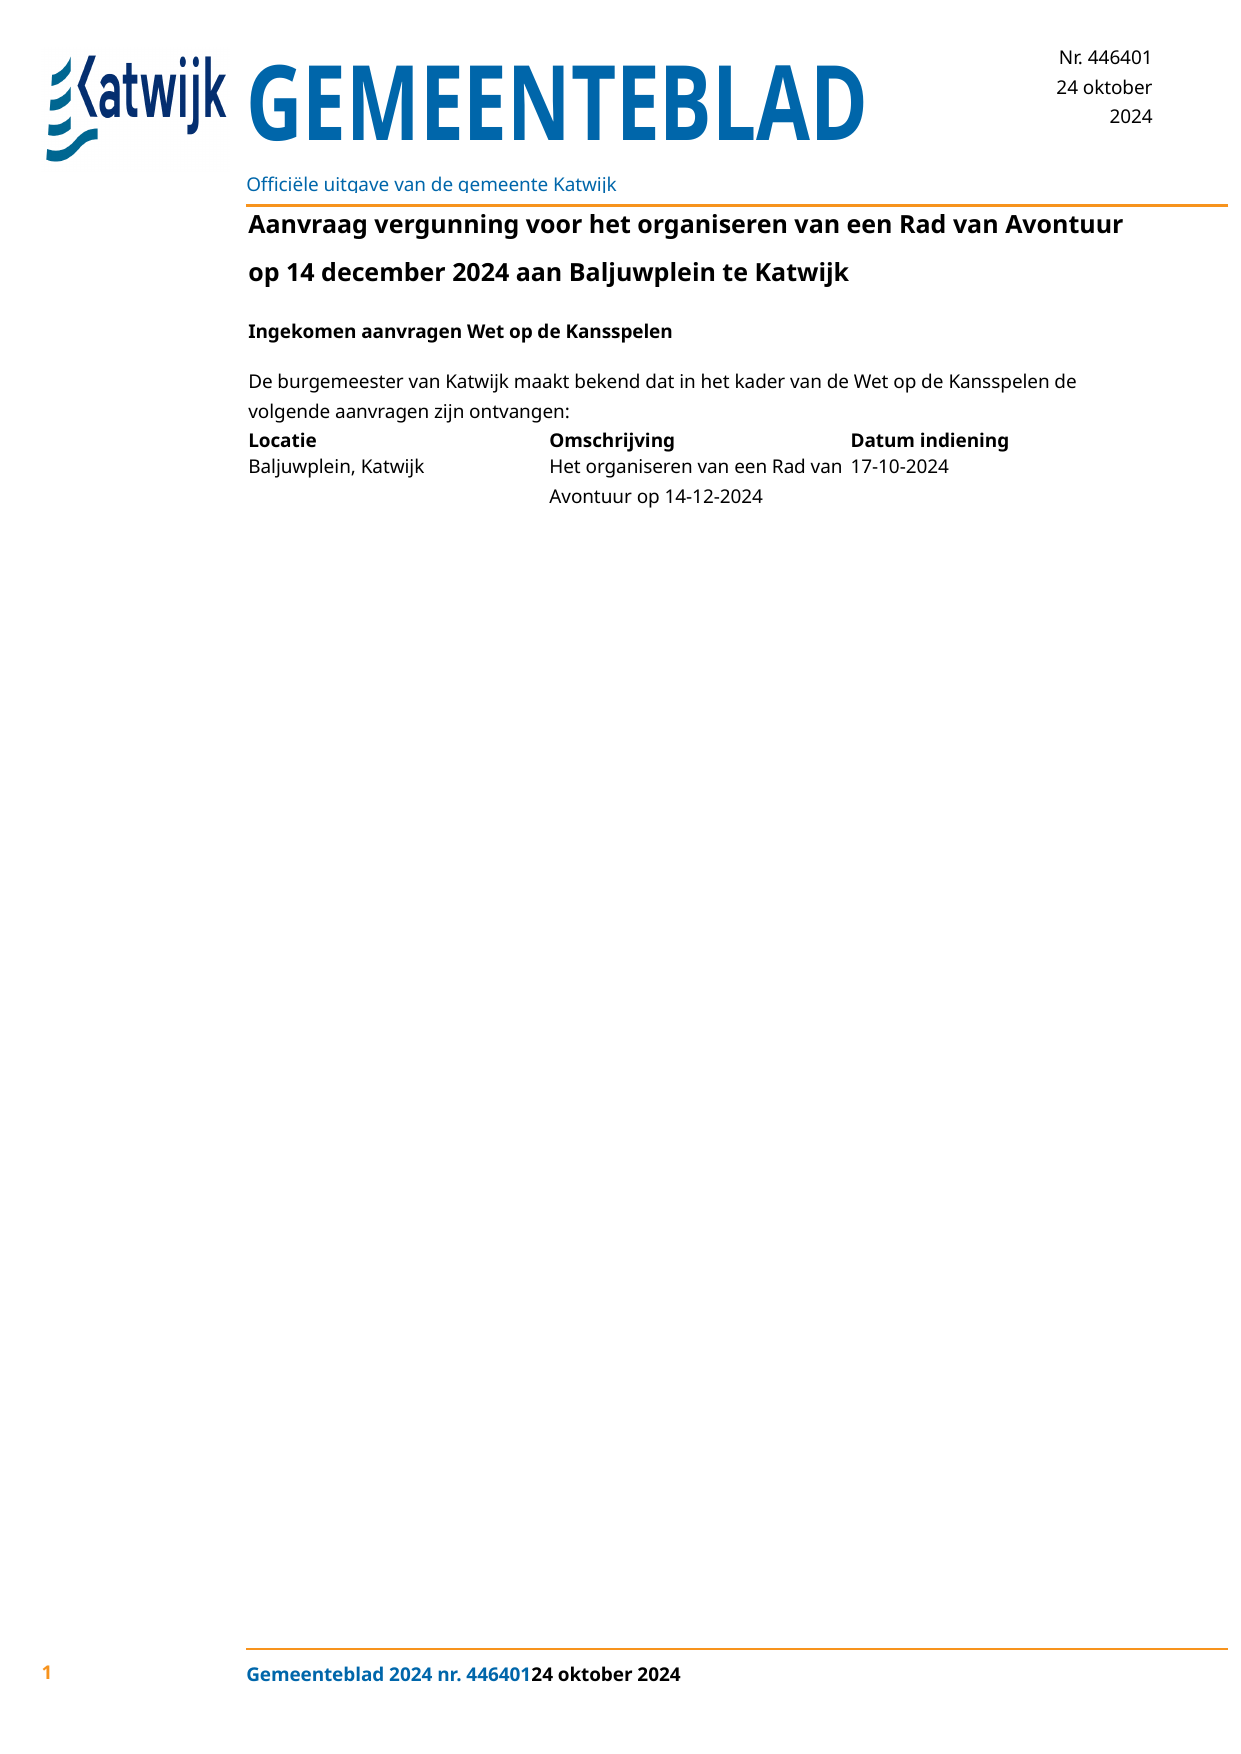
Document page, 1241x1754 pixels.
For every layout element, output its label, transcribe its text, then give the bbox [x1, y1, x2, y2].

text De burgemeester van Katwijk maakt bekend dat in het kader van de Wet op de Kansspelen de volgende aanvragen zijn ontvangen: [248, 368, 1152, 424]
table_cell Baljuwplein, Katwijk [248, 453, 549, 509]
table_header Datum indiening [850, 428, 1152, 453]
table_header Locatie [248, 428, 549, 453]
text Ingekomen aanvragen Wet op de Kansspelen [248, 318, 1152, 344]
table_cell 17-10-2024 [850, 453, 1152, 509]
text Aanvraag vergunning voor het organiseren van een Rad van Avontuur op 14 december 2024 aan Baljuwplein te Katwijk [248, 207, 1152, 288]
picture [41, 47, 231, 172]
table_cell Het organiseren van een Rad van Avontuur op 14-12-2024 [549, 453, 850, 509]
table_header Omschrijving [549, 428, 850, 453]
